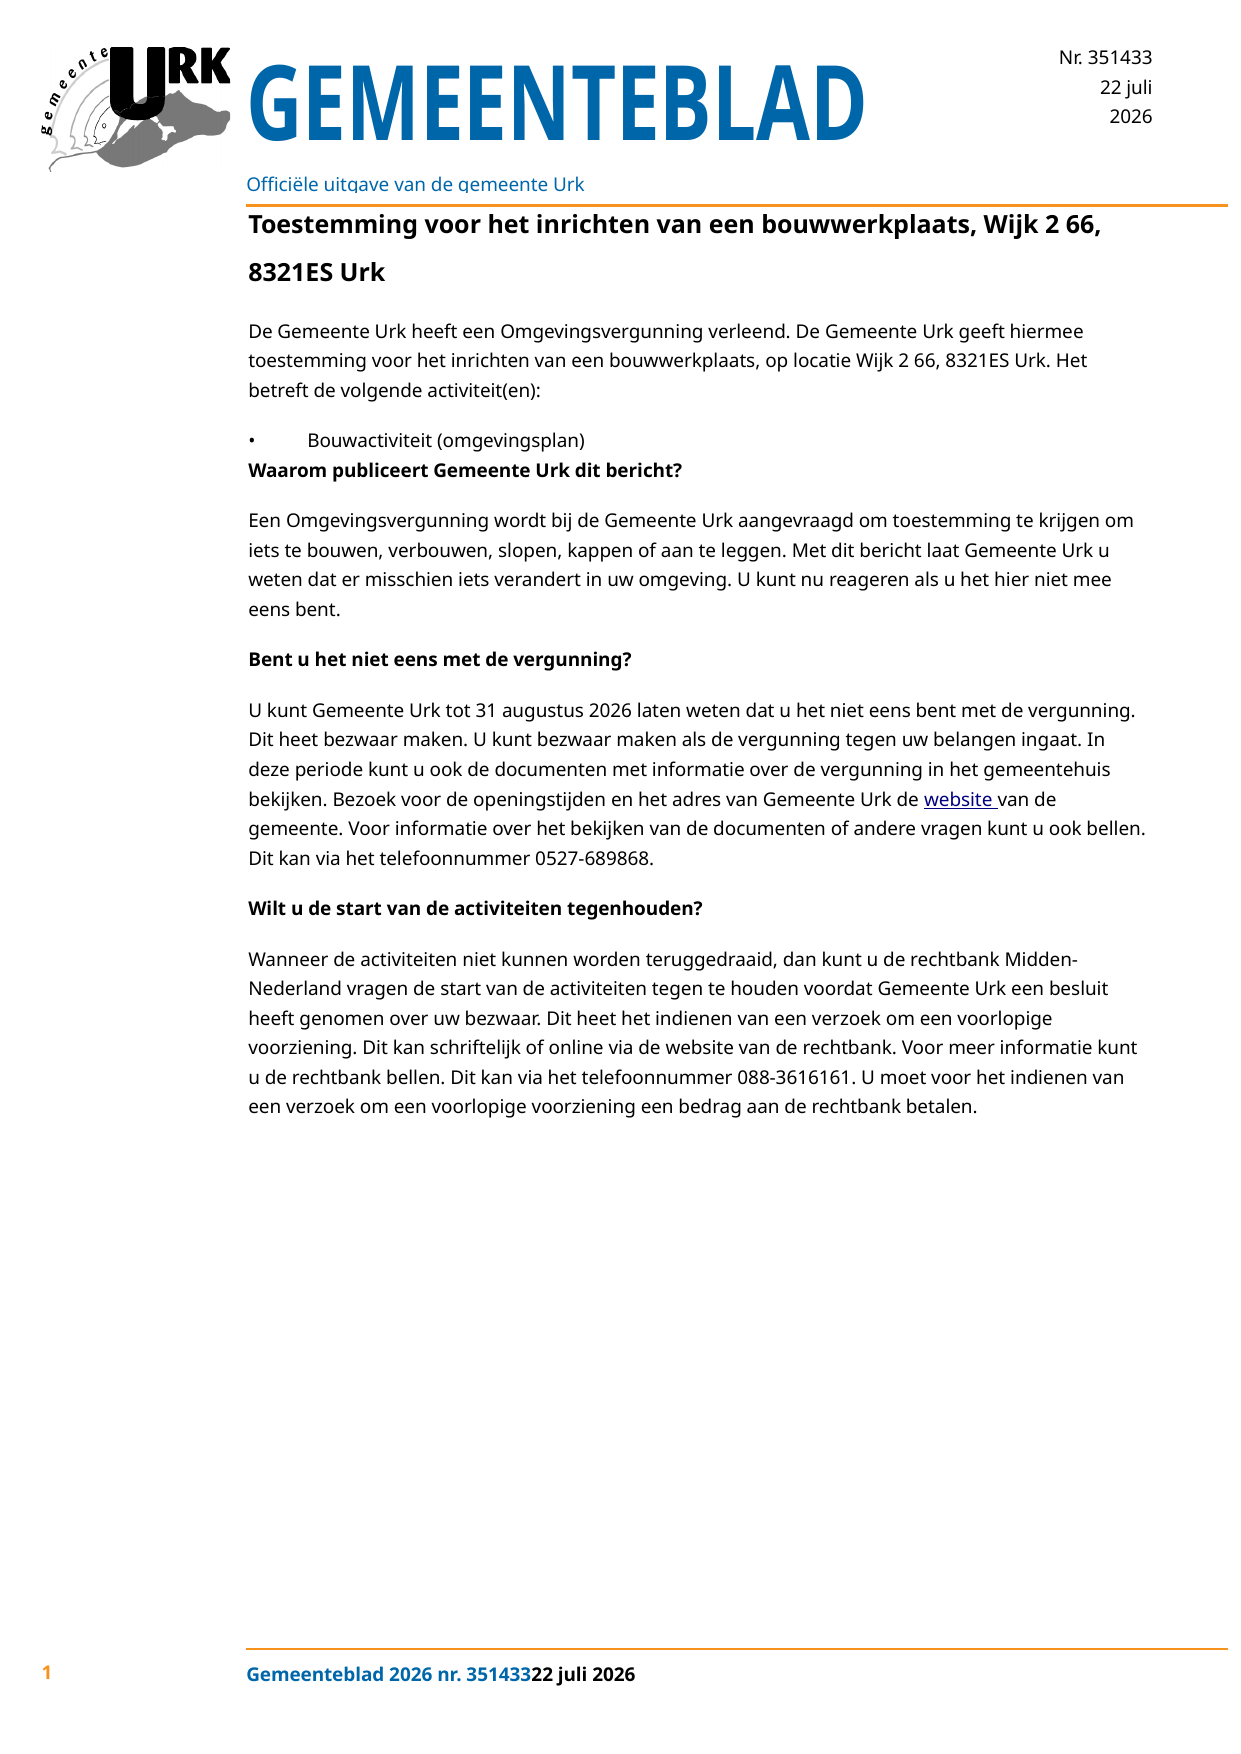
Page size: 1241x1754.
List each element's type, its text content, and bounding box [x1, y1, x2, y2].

list Bouwactiviteit (omgevingsplan) [248, 427, 1152, 453]
text U kunt Gemeente Urk tot 31 augustus 2026 laten weten dat u het niet eens bent met de vergunning. Dit heet bezwaar maken. U kunt bezwaar maken als de vergunning tegen uw belangen ingaat. In deze periode kunt u ook de documenten met informatie over de vergunning in het gemeentehuis bekijken. Bezoek voor de openingstijden en het adres van Gemeente Urk de website van de gemeente. Voor informatie over het bekijken van de documenten of andere vragen kunt u ook bellen. Dit kan via het telefoonnummer 0527-689868. [248, 697, 1152, 871]
text Bent u het niet eens met de vergunning? [248, 647, 1152, 672]
picture [41, 47, 231, 172]
text Een Omgevingsvergunning wordt bij de Gemeente Urk aangevraagd om toestemming te krijgen om iets te bouwen, verbouwen, slopen, kappen of aan te leggen. Met dit bericht laat Gemeente Urk u weten dat er misschien iets verandert in uw omgeving. U kunt nu reageren als u het hier niet mee eens bent. [248, 507, 1152, 622]
text Wilt u de start van de activiteiten tegenhouden? [248, 895, 1152, 921]
text Waarom publiceert Gemeente Urk dit bericht? [248, 457, 1152, 483]
text De Gemeente Urk heeft een Omgevingsvergunning verleend. De Gemeente Urk geeft hiermee toestemming voor het inrichten van een bouwwerkplaats, op locatie Wijk 2 66, 8321ES Urk. Het betreft de volgende activiteit(en): [248, 318, 1152, 403]
text Toestemming voor het inrichten van een bouwwerkplaats, Wijk 2 66, 8321ES Urk [248, 207, 1152, 288]
text Wanneer de activiteiten niet kunnen worden teruggedraaid, dan kunt u de rechtbank Midden-Nederland vragen de start van de activiteiten tegen te houden voordat Gemeente Urk een besluit heeft genomen over uw bezwaar. Dit heet het indienen van een verzoek om een voorlopige voorziening. Dit kan schriftelijk of online via de website van de rechtbank. Voor meer informatie kunt u de rechtbank bellen. Dit kan via het telefoonnummer 088-3616161. U moet voor het indienen van een verzoek om een voorlopige voorziening een bedrag aan de rechtbank betalen. [248, 946, 1152, 1119]
